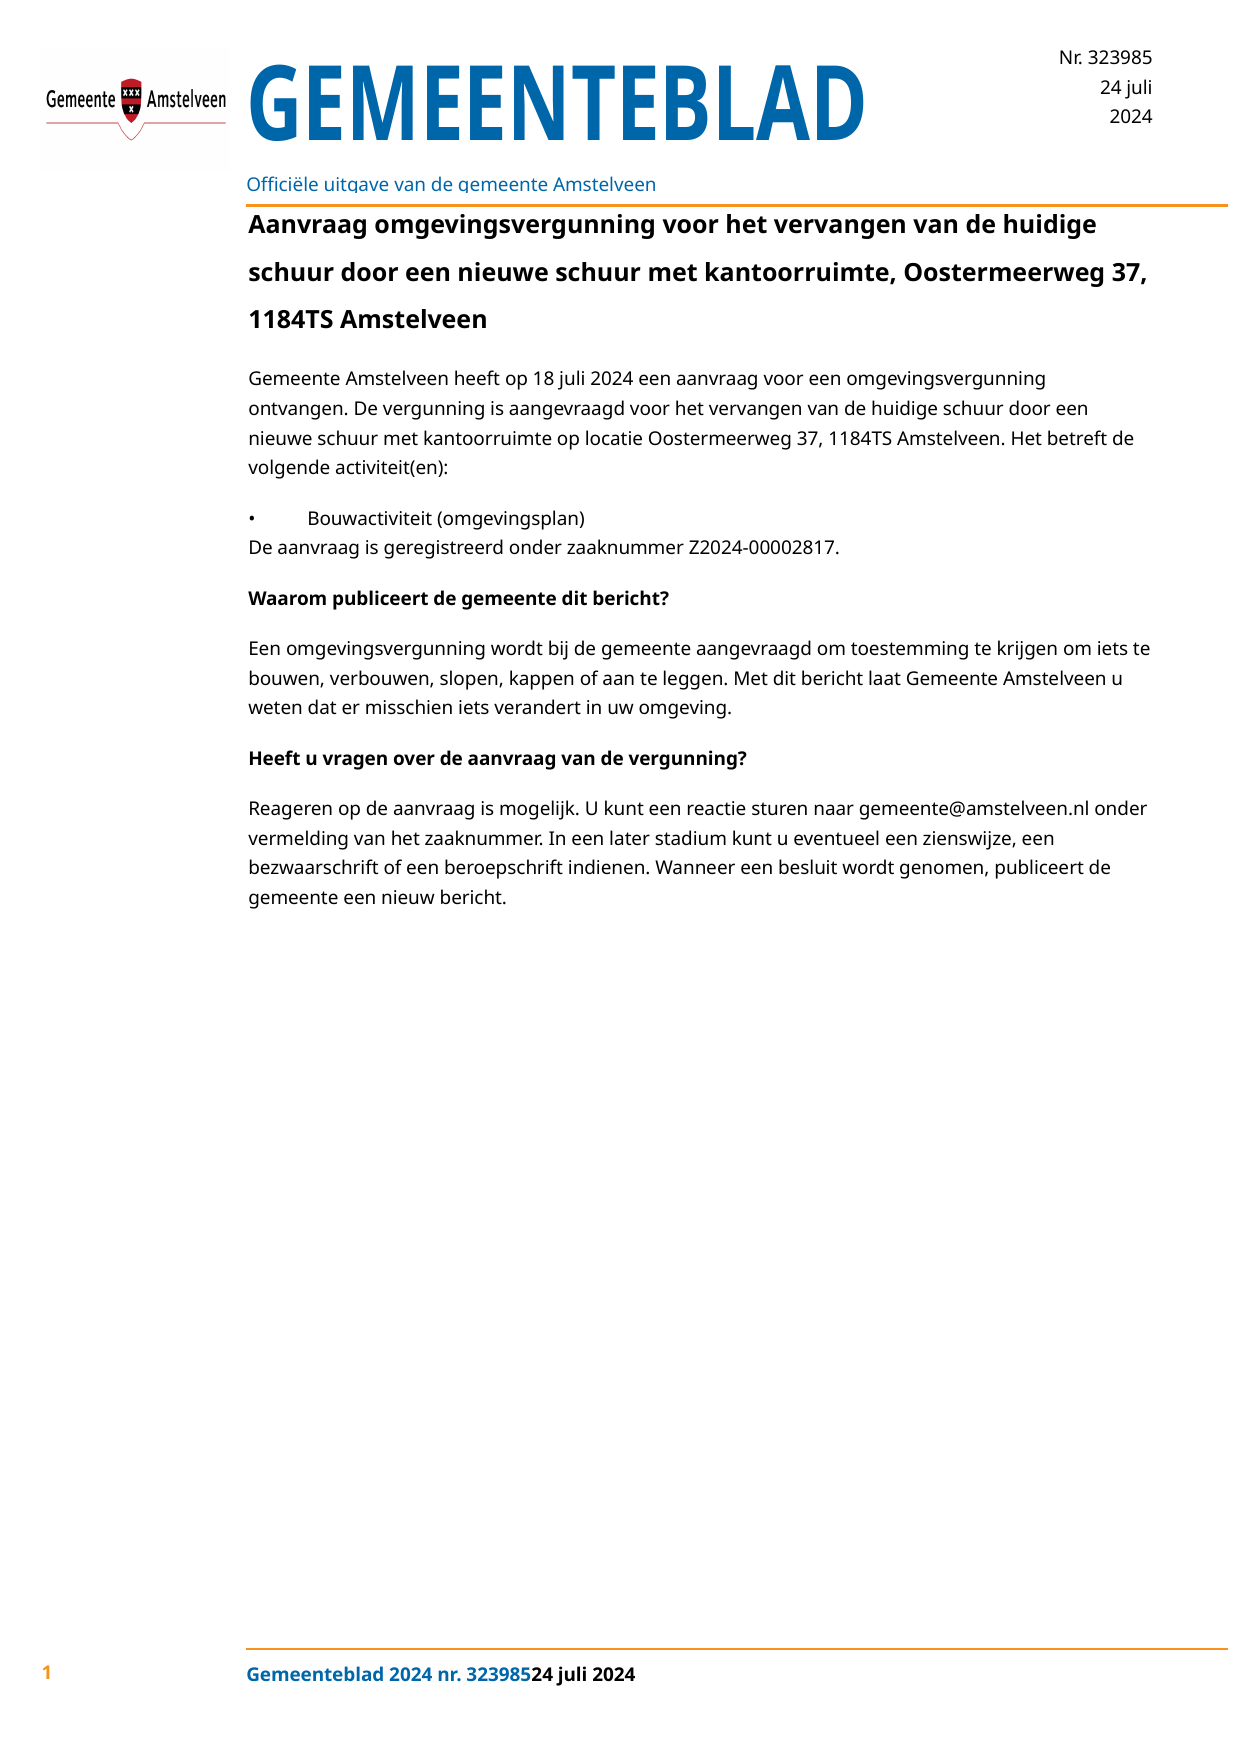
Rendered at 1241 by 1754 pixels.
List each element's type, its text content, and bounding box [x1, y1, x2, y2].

text Waarom publiceert de gemeente dit bericht? [248, 585, 1152, 610]
text Gemeente Amstelveen heeft op 18 juli 2024 een aanvraag voor een omgevingsvergunning ontvangen. De vergunning is aangevraagd voor het vervangen van de huidige schuur door een nieuwe schuur met kantoorruimte op locatie Oostermeerweg 37, 1184TS Amstelveen. Het betreft de volgende activiteit(en): [248, 366, 1152, 480]
list Bouwactiviteit (omgevingsplan) [248, 505, 1152, 530]
text Heeft u vragen over de aanvraag van de vergunning? [248, 745, 1152, 770]
text Reageren op de aanvraag is mogelijk. U kunt een reactie sturen naar gemeente@amstelveen.nl onder vermelding van het zaaknummer. In een later stadium kunt u eventueel een zienswijze, een bezwaarschrift of een beroepschrift indienen. Wanneer een besluit wordt genomen, publiceert de gemeente een nieuw bericht. [248, 795, 1152, 909]
text Aanvraag omgevingsvergunning voor het vervangen van de huidige schuur door een nieuwe schuur met kantoorruimte, Oostermeerweg 37, 1184TS Amstelveen [248, 207, 1152, 336]
picture [41, 47, 231, 172]
text De aanvraag is geregistreerd onder zaaknummer Z2024-00002817. [248, 534, 1152, 560]
text Een omgevingsvergunning wordt bij de gemeente aangevraagd om toestemming te krijgen om iets te bouwen, verbouwen, slopen, kappen of aan te leggen. Met dit bericht laat Gemeente Amstelveen u weten dat er misschien iets verandert in uw omgeving. [248, 635, 1152, 720]
